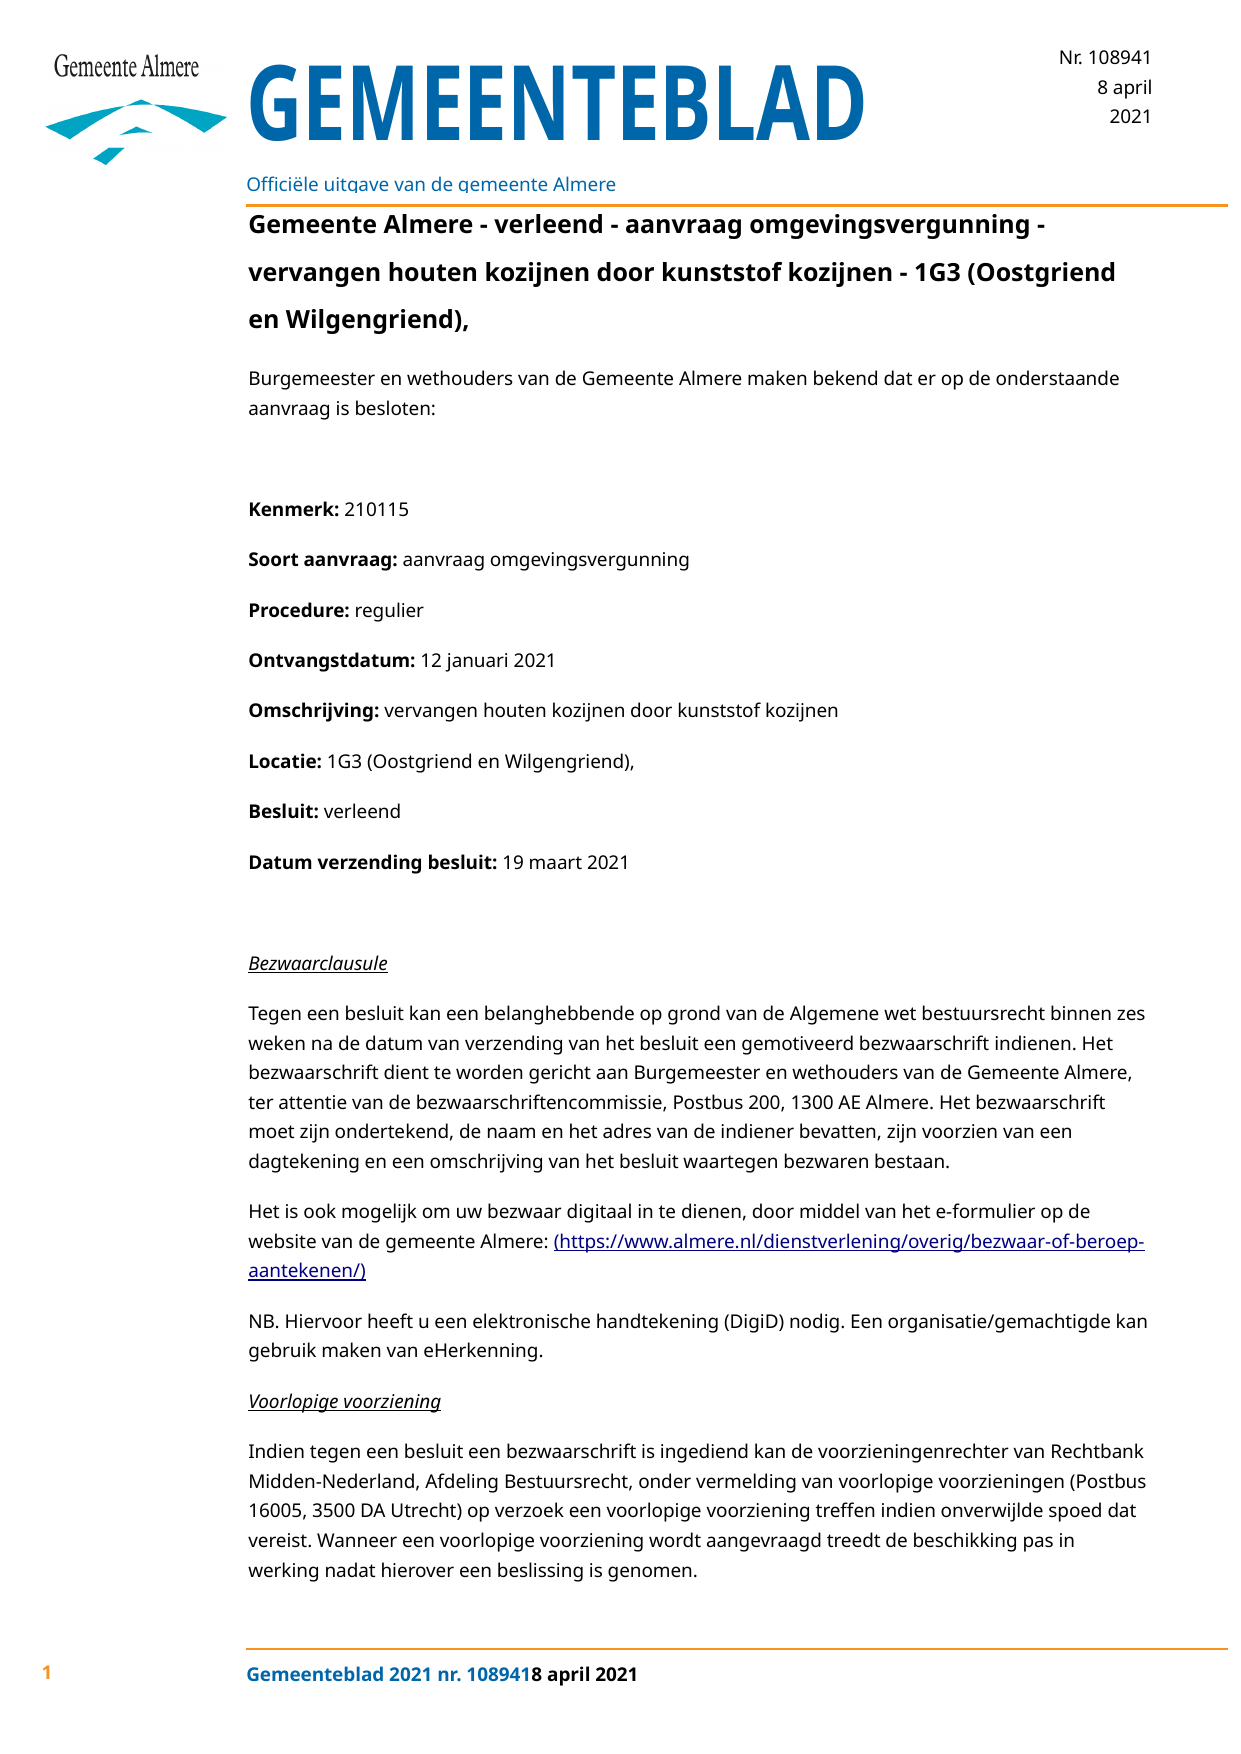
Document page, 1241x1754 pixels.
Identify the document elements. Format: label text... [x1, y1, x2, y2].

text Besluit: verleend [248, 798, 1152, 824]
text Kenmerk: 210115 [248, 496, 1152, 522]
picture [41, 47, 231, 172]
text Bezwaarclausule [248, 950, 1152, 975]
text Procedure: regulier [248, 597, 1152, 622]
text Gemeente Almere - verleend - aanvraag omgevingsvergunning - vervangen houten kozijnen door kunststof kozijnen - 1G3 (Oostgriend en Wilgengriend), [248, 207, 1152, 336]
text NB. Hiervoor heeft u een elektronische handtekening (DigiD) nodig. Een organisatie/gemachtigde kan gebruik maken van eHerkenning. [248, 1308, 1152, 1363]
text Ontvangstdatum: 12 januari 2021 [248, 647, 1152, 673]
text Locatie: 1G3 (Oostgriend en Wilgengriend), [248, 748, 1152, 774]
text Tegen een besluit kan een belanghebbende op grond van de Algemene wet bestuursrecht binnen zes weken na de datum van verzending van het besluit een gemotiveerd bezwaarschrift indienen. Het bezwaarschrift dient te worden gericht aan Burgemeester en wethouders van de Gemeente Almere, ter attentie van de bezwaarschriftencommissie, Postbus 200, 1300 AE Almere. Het bezwaarschrift moet zijn ondertekend, de naam en het adres van de indiener bevatten, zijn voorzien van een dagtekening en een omschrijving van het besluit waartegen bezwaren bestaan. [248, 1000, 1152, 1174]
text Soort aanvraag: aanvraag omgevingsvergunning [248, 546, 1152, 572]
text Omschrijving: vervangen houten kozijnen door kunststof kozijnen [248, 698, 1152, 723]
text Indien tegen een besluit een bezwaarschrift is ingediend kan de voorzieningenrechter van Rechtbank Midden-Nederland, Afdeling Bestuursrecht, onder vermelding van voorlopige voorzieningen (Postbus 16005, 3500 DA Utrecht) op verzoek een voorlopige voorziening treffen indien onverwijlde spoed dat vereist. Wanneer een voorlopige voorziening wordt aangevraagd treedt de beschikking pas in werking nadat hierover een beslissing is genomen. [248, 1438, 1152, 1582]
text Het is ook mogelijk om uw bezwaar digitaal in te dienen, door middel van het e-formulier op de website van de gemeente Almere: (https://www.almere.nl/dienstverlening/overig/bezwaar-of-beroep-aantekenen/) [248, 1198, 1152, 1283]
text Burgemeester en wethouders van de Gemeente Almere maken bekend dat er op de onderstaande aanvraag is besloten: [248, 366, 1152, 421]
text Datum verzending besluit: 19 maart 2021 [248, 849, 1152, 874]
text Voorlopige voorziening [248, 1388, 1152, 1414]
